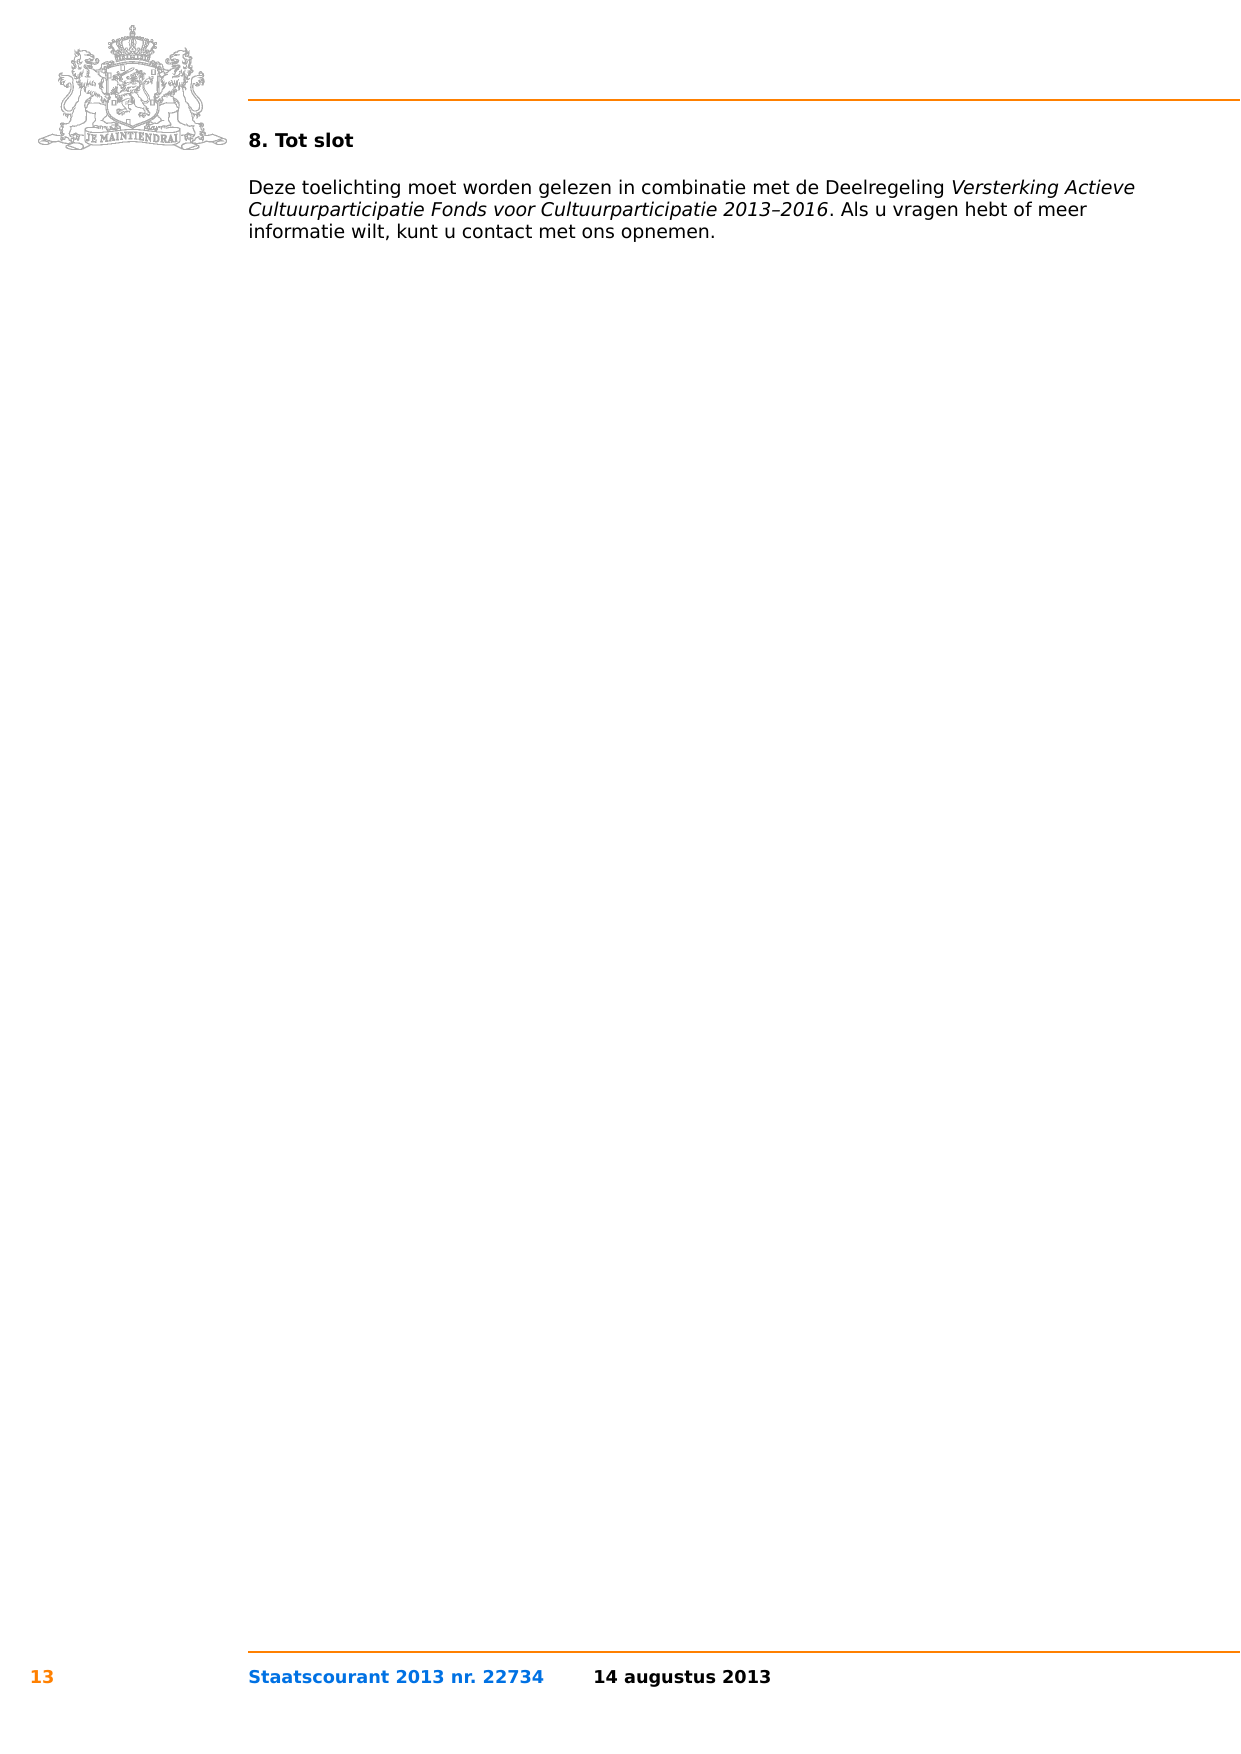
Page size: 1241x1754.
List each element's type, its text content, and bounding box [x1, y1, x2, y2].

subtitle 8. Tot slot [248, 130, 1163, 152]
picture [38, 25, 227, 150]
text Deze toelichting moet worden gelezen in combinatie met de Deelregeling Versterking Actieve Cultuurparticipatie Fonds voor Cultuurparticipatie 2013–2016. Als u vragen hebt of meer informatie wilt, kunt u contact met ons opnemen. [248, 177, 1163, 243]
